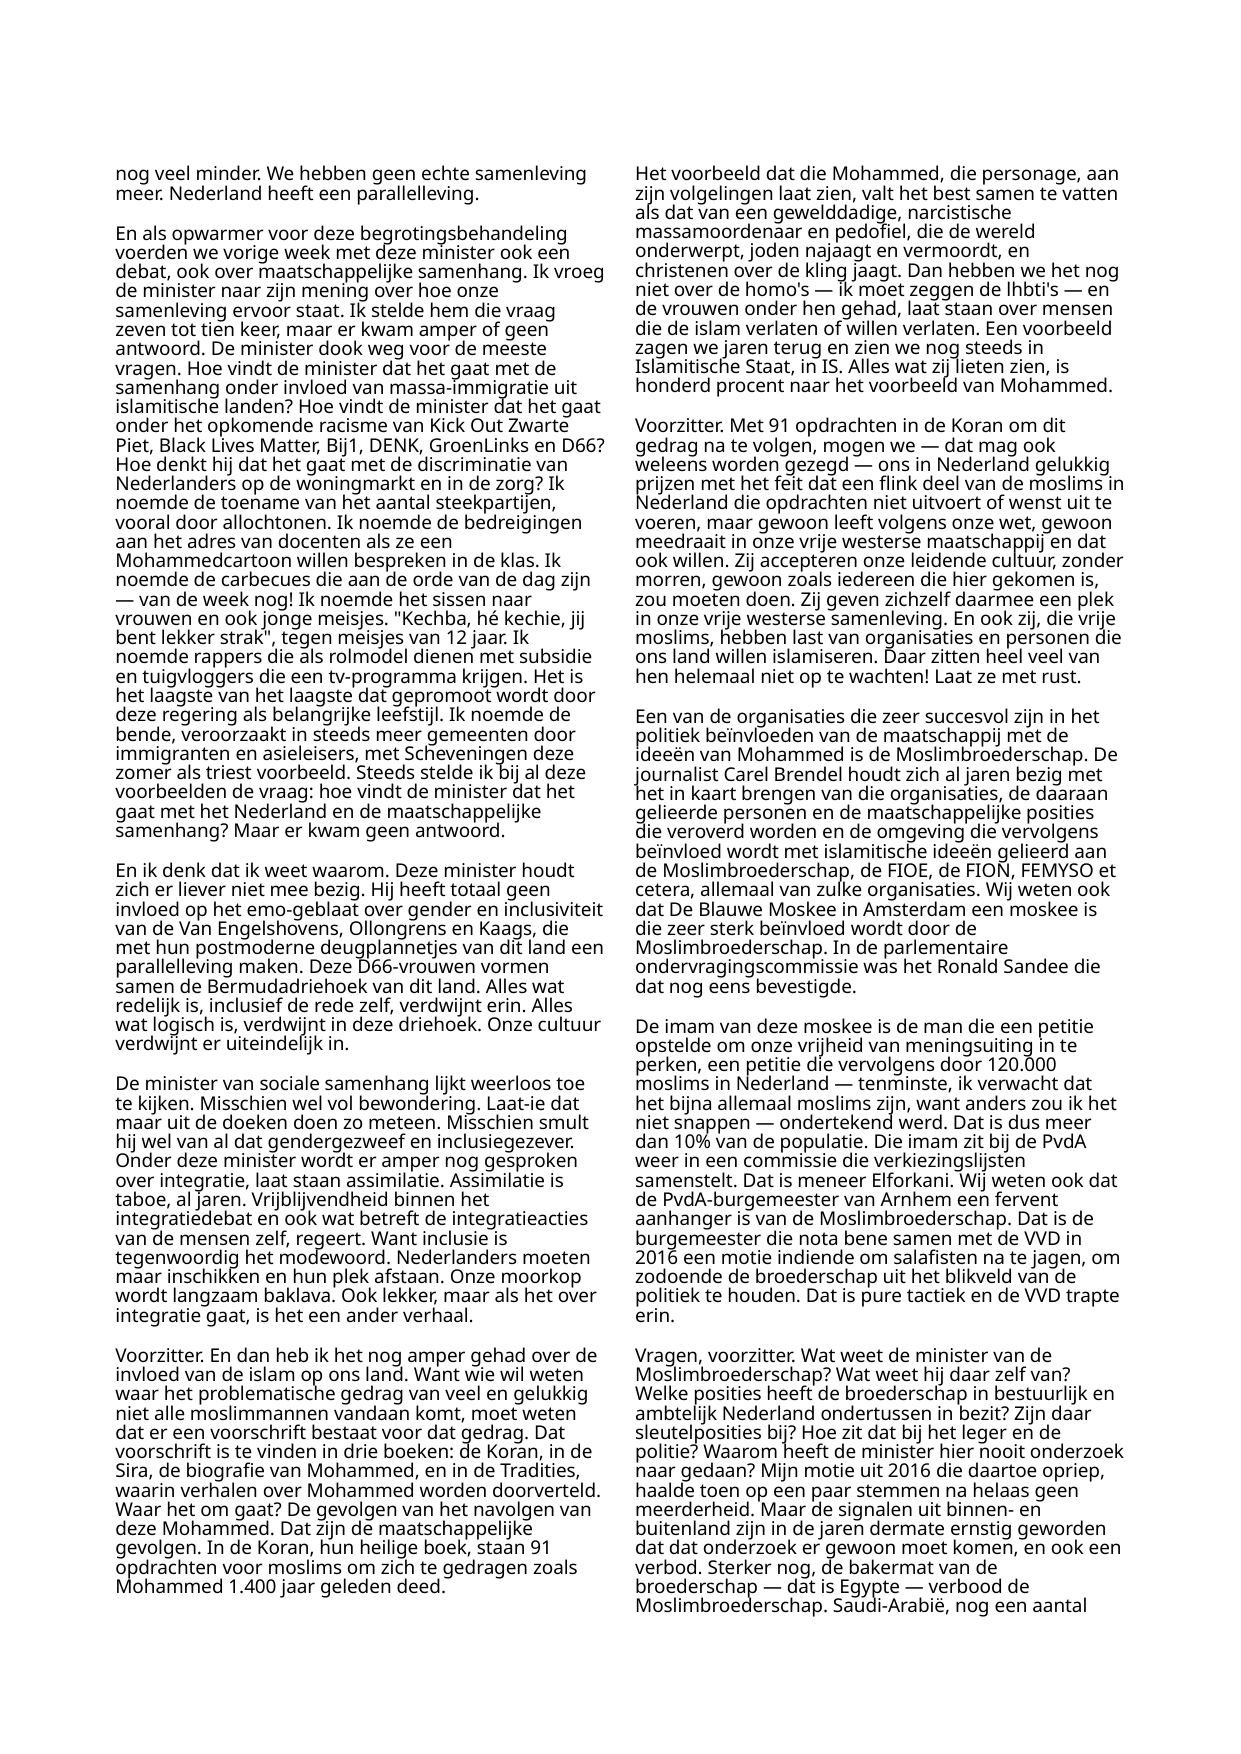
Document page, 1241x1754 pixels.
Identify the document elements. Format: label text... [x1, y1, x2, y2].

text En als opwarmer voor deze begrotingsbehandeling voerden we vorige week met deze minister ook een debat, ook over maatschappelijke samenhang. Ik vroeg de minister naar zijn mening over hoe onze samenleving ervoor staat. Ik stelde hem die vraag zeven tot tien keer, maar er kwam amper of geen antwoord. De minister dook weg voor de meeste vragen. Hoe vindt de minister dat het gaat met de samenhang onder invloed van massa-immigratie uit islamitische landen? Hoe vindt de minister dat het gaat onder het opkomende racisme van Kick Out Zwarte Piet, Black Lives Matter, Bij1, DENK, GroenLinks en D66? Hoe denkt hij dat het gaat met de discriminatie van Nederlanders op de woningmarkt en in de zorg? Ik noemde de toename van het aantal steekpartijen, vooral door allochtonen. Ik noemde de bedreigingen aan het adres van docenten als ze een Mohammedcartoon willen bespreken in de klas. Ik noemde de carbecues die aan de orde van de dag zijn — van de week nog! Ik noemde het sissen naar vrouwen en ook jonge meisjes. "Kechba, hé kechie, jij bent lekker strak", tegen meisjes van 12 jaar. Ik noemde rappers die als rolmodel dienen met subsidie en tuigvloggers die een tv-programma krijgen. Het is het laagste van het laagste dat gepromoot wordt door deze regering als belangrijke leefstijl. Ik noemde de bende, veroorzaakt in steeds meer gemeenten door immigranten en asieleisers, met Scheveningen deze zomer als triest voorbeeld. Steeds stelde ik bij al deze voorbeelden de vraag: hoe vindt de minister dat het gaat met het Nederland en de maatschappelijke samenhang? Maar er kwam geen antwoord. [115, 224, 605, 841]
text Vragen, voorzitter. Wat weet de minister van de Moslimbroederschap? Wat weet hij daar zelf van? Welke posities heeft de broederschap in bestuurlijk en ambtelijk Nederland ondertussen in bezit? Zijn daar sleutelposities bij? Hoe zit dat bij het leger en de politie? Waarom heeft de minister hier nooit onderzoek naar gedaan? Mijn motie uit 2016 die daartoe opriep, haalde toen op een paar stemmen na helaas geen meerderheid. Maar de signalen uit binnen- en buitenland zijn in de jaren dermate ernstig geworden dat dat onderzoek er gewoon moet komen, en ook een verbod. Sterker nog, de bakermat van de broederschap — dat is Egypte — verbood de Moslimbroederschap. Saudi-Arabië, nog een aantal [635, 1347, 1125, 1616]
text Een van de organisaties die zeer succesvol zijn in het politiek beïnvloeden van de maatschappij met de ideeën van Mohammed is de Moslimbroederschap. De journalist Carel Brendel houdt zich al jaren bezig met het in kaart brengen van die organisaties, de daaraan gelieerde personen en de maatschappelijke posities die veroverd worden en de omgeving die vervolgens beïnvloed wordt met islamitische ideeën gelieerd aan de Moslimbroederschap, de FIOE, de FION, FEMYSO et cetera, allemaal van zulke organisaties. Wij weten ook dat De Blauwe Moskee in Amsterdam een moskee is die zeer sterk beïnvloed wordt door de Moslimbroederschap. In de parlementaire ondervragingscommissie was het Ronald Sandee die dat nog eens bevestigde. [635, 708, 1125, 997]
text De minister van sociale samenhang lijkt weerloos toe te kijken. Misschien wel vol bewondering. Laat-ie dat maar uit de doeken doen zo meteen. Misschien smult hij wel van al dat gendergezweef en inclusiegezever. Onder deze minister wordt er amper nog gesproken over integratie, laat staan assimilatie. Assimilatie is taboe, al jaren. Vrijblijvendheid binnen het integratiedebat en ook wat betreft de integratieacties van de mensen zelf, regeert. Want inclusie is tegenwoordig het modewoord. Nederlanders moeten maar inschikken en hun plek afstaan. Onze moorkop wordt langzaam baklava. Ook lekker, maar als het over integratie gaat, is het een ander verhaal. [115, 1075, 605, 1326]
text De imam van deze moskee is de man die een petitie opstelde om onze vrijheid van meningsuiting in te perken, een petitie die vervolgens door 120.000 moslims in Nederland — tenminste, ik verwacht dat het bijna allemaal moslims zijn, want anders zou ik het niet snappen — ondertekend werd. Dat is dus meer dan 10% van de populatie. Die imam zit bij de PvdA weer in een commissie die verkiezingslijsten samenstelt. Dat is meneer Elforkani. Wij weten ook dat de PvdA-burgemeester van Arnhem een fervent aanhanger is van de Moslimbroederschap. Dat is de burgemeester die nota bene samen met de VVD in 2016 een motie indiende om salafisten na te jagen, om zodoende de broederschap uit het blikveld van de politiek te houden. Dat is pure tactiek en de VVD trapte erin. [635, 1018, 1125, 1326]
text nog veel minder. We hebben geen echte samenleving meer. Nederland heeft een parallelleving. [115, 165, 605, 204]
text Voorzitter. En dan heb ik het nog amper gehad over de invloed van de islam op ons land. Want wie wil weten waar het problematische gedrag van veel en gelukkig niet alle moslimmannen vandaan komt, moet weten dat er een voorschrift bestaat voor dat gedrag. Dat voorschrift is te vinden in drie boeken: de Koran, in de Sira, de biografie van Mohammed, en in de Tradities, waarin verhalen over Mohammed worden doorverteld. Waar het om gaat? De gevolgen van het navolgen van deze Mohammed. Dat zijn de maatschappelijke gevolgen. In de Koran, hun heilige boek, staan 91 opdrachten voor moslims om zich te gedragen zoals Mohammed 1.400 jaar geleden deed. [115, 1347, 605, 1597]
text Het voorbeeld dat die Mohammed, die personage, aan zijn volgelingen laat zien, valt het best samen te vatten als dat van een gewelddadige, narcistische massamoordenaar en pedofiel, die de wereld onderwerpt, joden najaagt en vermoordt, en christenen over de kling jaagt. Dan hebben we het nog niet over de homo's — ik moet zeggen de lhbti's — en de vrouwen onder hen gehad, laat staan over mensen die de islam verlaten of willen verlaten. Een voorbeeld zagen we jaren terug en zien we nog steeds in Islamitische Staat, in IS. Alles wat zij lieten zien, is honderd procent naar het voorbeeld van Mohammed. [635, 165, 1125, 397]
text En ik denk dat ik weet waarom. Deze minister houdt zich er liever niet mee bezig. Hij heeft totaal geen invloed op het emo-geblaat over gender en inclusiviteit van de Van Engelshovens, Ollongrens en Kaags, die met hun postmoderne deugplannetjes van dit land een parallelleving maken. Deze D66-vrouwen vormen samen de Bermudadriehoek van dit land. Alles wat redelijk is, inclusief de rede zelf, verdwijnt erin. Alles wat logisch is, verdwijnt in deze driehoek. Onze cultuur verdwijnt er uiteindelijk in. [115, 862, 605, 1055]
text Voorzitter. Met 91 opdrachten in de Koran om dit gedrag na te volgen, mogen we — dat mag ook weleens worden gezegd — ons in Nederland gelukkig prijzen met het feit dat een flink deel van de moslims in Nederland die opdrachten niet uitvoert of wenst uit te voeren, maar gewoon leeft volgens onze wet, gewoon meedraait in onze vrije westerse maatschappij en dat ook willen. Zij accepteren onze leidende cultuur, zonder morren, gewoon zoals iedereen die hier gekomen is, zou moeten doen. Zij geven zichzelf daarmee een plek in onze vrije westerse samenleving. En ook zij, die vrije moslims, hebben last van organisaties en personen die ons land willen islamiseren. Daar zitten heel veel van hen helemaal niet op te wachten! Laat ze met rust. [635, 417, 1125, 687]
